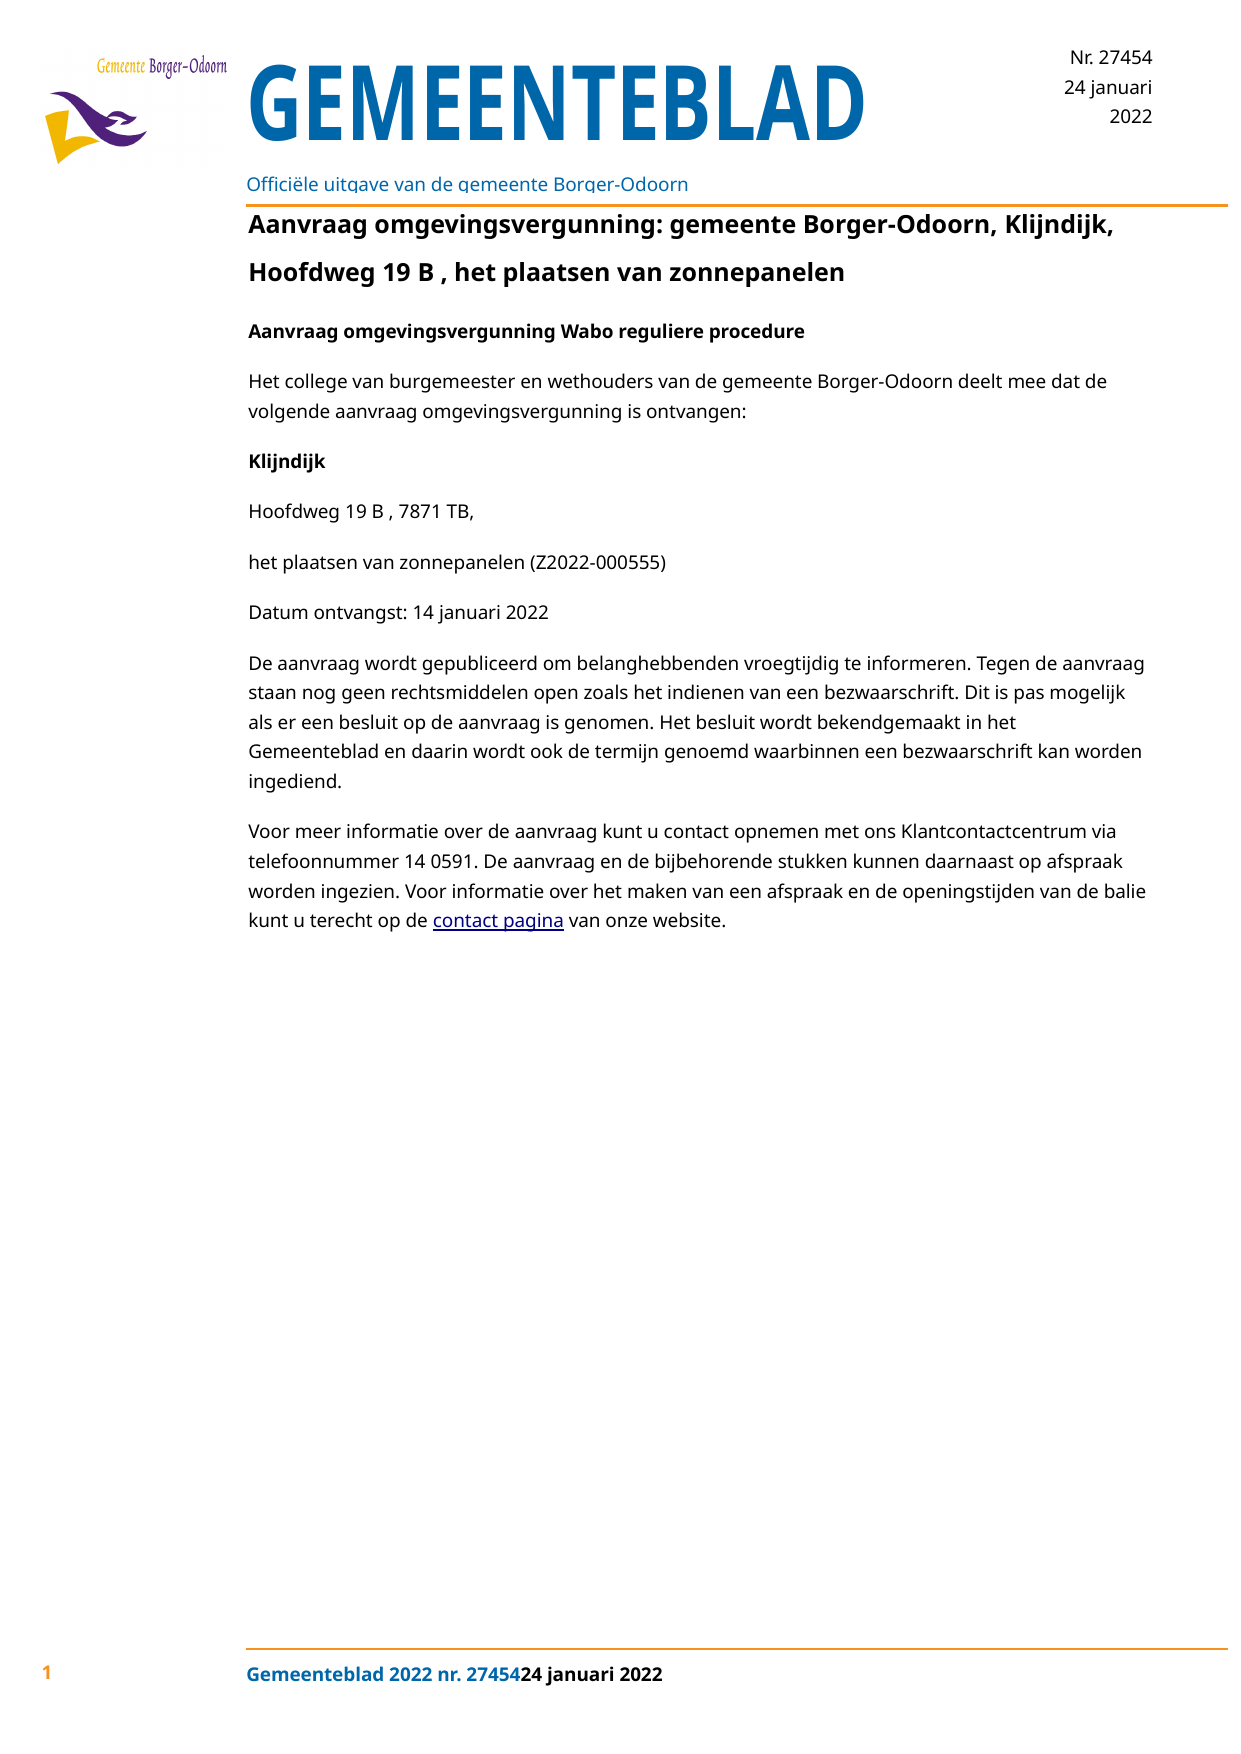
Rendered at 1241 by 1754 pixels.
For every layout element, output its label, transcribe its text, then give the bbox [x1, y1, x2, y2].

text Voor meer informatie over de aanvraag kunt u contact opnemen met ons Klantcontactcentrum via telefoonnummer 14 0591. De aanvraag en de bijbehorende stukken kunnen daarnaast op afspraak worden ingezien. Voor informatie over het maken van een afspraak en de openingstijden van de balie kunt u terecht op de contact pagina van onze website. [248, 819, 1152, 933]
text Klijndijk [248, 448, 1152, 474]
picture [41, 47, 231, 172]
text het plaatsen van zonnepanelen (Z2022-000555) [248, 549, 1152, 575]
text Aanvraag omgevingsvergunning: gemeente Borger-Odoorn, Klijndijk, Hoofdweg 19 B , het plaatsen van zonnepanelen [248, 207, 1152, 288]
text Hoofdweg 19 B , 7871 TB, [248, 499, 1152, 524]
text De aanvraag wordt gepubliceerd om belanghebbenden vroegtijdig te informeren. Tegen de aanvraag staan nog geen rechtsmiddelen open zoals het indienen van een bezwaarschrift. Dit is pas mogelijk als er een besluit op de aanvraag is genomen. Het besluit wordt bekendgemaakt in het Gemeenteblad en daarin wordt ook de termijn genoemd waarbinnen een bezwaarschrift kan worden ingediend. [248, 650, 1152, 794]
text Datum ontvangst: 14 januari 2022 [248, 599, 1152, 625]
text Aanvraag omgevingsvergunning Wabo reguliere procedure [248, 318, 1152, 344]
text Het college van burgemeester en wethouders van de gemeente Borger-Odoorn deelt mee dat de volgende aanvraag omgevingsvergunning is ontvangen: [248, 368, 1152, 424]
